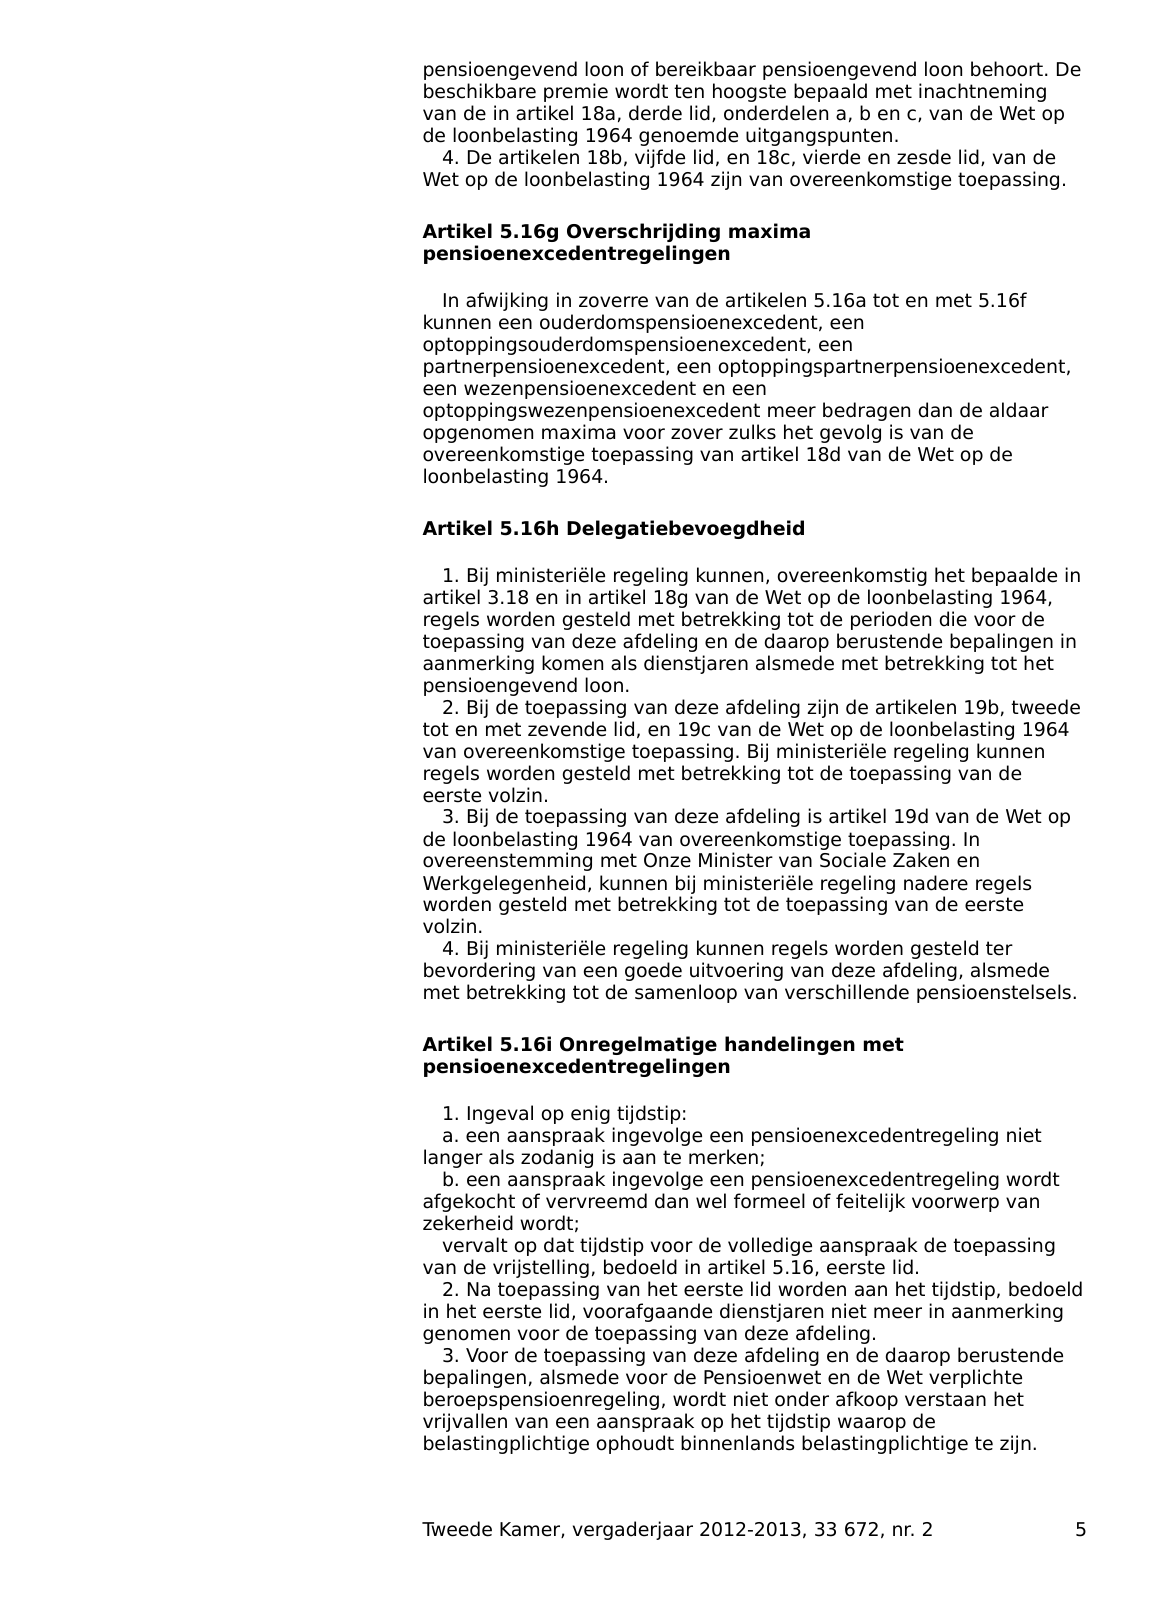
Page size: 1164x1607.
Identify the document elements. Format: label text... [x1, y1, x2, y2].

text 1. Ingeval op enig tijdstip: [422, 1103, 1087, 1125]
text pensioengevend loon of bereikbaar pensioengevend loon behoort. De beschikbare premie wordt ten hoogste bepaald met inachtneming van de in artikel 18a, derde lid, onderdelen a, b en c, van de Wet op de loonbelasting 1964 genoemde uitgangspunten. [422, 59, 1087, 147]
text 4. Bij ministeriële regeling kunnen regels worden gesteld ter bevordering van een goede uitvoering van deze afdeling, alsmede met betrekking tot de samenloop van verschillende pensioenstelsels. [422, 938, 1087, 1004]
subtitle Artikel 5.16i Onregelmatige handelingen met pensioenexcedentregelingen [422, 1034, 1087, 1078]
text 3. Voor de toepassing van deze afdeling en de daarop berustende bepalingen, alsmede voor de Pensioenwet en de Wet verplichte beroepspensioenregeling, wordt niet onder afkoop verstaan het vrijvallen van een aanspraak op het tijdstip waarop de belastingplichtige ophoudt binnenlands belastingplichtige te zijn. [422, 1345, 1087, 1455]
text 2. Na toepassing van het eerste lid worden aan het tijdstip, bedoeld in het eerste lid, voorafgaande dienstjaren niet meer in aanmerking genomen voor de toepassing van deze afdeling. [422, 1279, 1087, 1345]
subtitle Artikel 5.16h Delegatiebevoegdheid [422, 518, 1087, 540]
text 2. Bij de toepassing van deze afdeling zijn de artikelen 19b, tweede tot en met zevende lid, en 19c van de Wet op de loonbelasting 1964 van overeenkomstige toepassing. Bij ministeriële regeling kunnen regels worden gesteld met betrekking tot de toepassing van de eerste volzin. [422, 697, 1087, 806]
subtitle Artikel 5.16g Overschrijding maxima pensioenexcedentregelingen [422, 221, 1087, 265]
text 1. Bij ministeriële regeling kunnen, overeenkomstig het bepaalde in artikel 3.18 en in artikel 18g van de Wet op de loonbelasting 1964, regels worden gesteld met betrekking tot de perioden die voor de toepassing van deze afdeling en de daarop berustende bepalingen in aanmerking komen als dienstjaren alsmede met betrekking tot het pensioengevend loon. [422, 565, 1087, 697]
text a. een aanspraak ingevolge een pensioenexcedentregeling niet langer als zodanig is aan te merken; [422, 1125, 1087, 1169]
text In afwijking in zoverre van de artikelen 5.16a tot en met 5.16f kunnen een ouderdomspensioenexcedent, een optoppingsouderdomspensioenexcedent, een partnerpensioenexcedent, een optoppingspartnerpensioenexcedent, een wezenpensioenexcedent en een optoppingswezenpensioenexcedent meer bedragen dan de aldaar opgenomen maxima voor zover zulks het gevolg is van de overeenkomstige toepassing van artikel 18d van de Wet op de loonbelasting 1964. [422, 290, 1087, 488]
text b. een aanspraak ingevolge een pensioenexcedentregeling wordt afgekocht of vervreemd dan wel formeel of feitelijk voorwerp van zekerheid wordt; [422, 1169, 1087, 1235]
text 4. De artikelen 18b, vijfde lid, en 18c, vierde en zesde lid, van de Wet op de loonbelasting 1964 zijn van overeenkomstige toepassing. [422, 147, 1087, 191]
text 3. Bij de toepassing van deze afdeling is artikel 19d van de Wet op de loonbelasting 1964 van overeenkomstige toepassing. In overeenstemming met Onze Minister van Sociale Zaken en Werkgelegenheid, kunnen bij ministeriële regeling nadere regels worden gesteld met betrekking tot de toepassing van de eerste volzin. [422, 806, 1087, 938]
text vervalt op dat tijdstip voor de volledige aanspraak de toepassing van de vrijstelling, bedoeld in artikel 5.16, eerste lid. [422, 1235, 1087, 1279]
